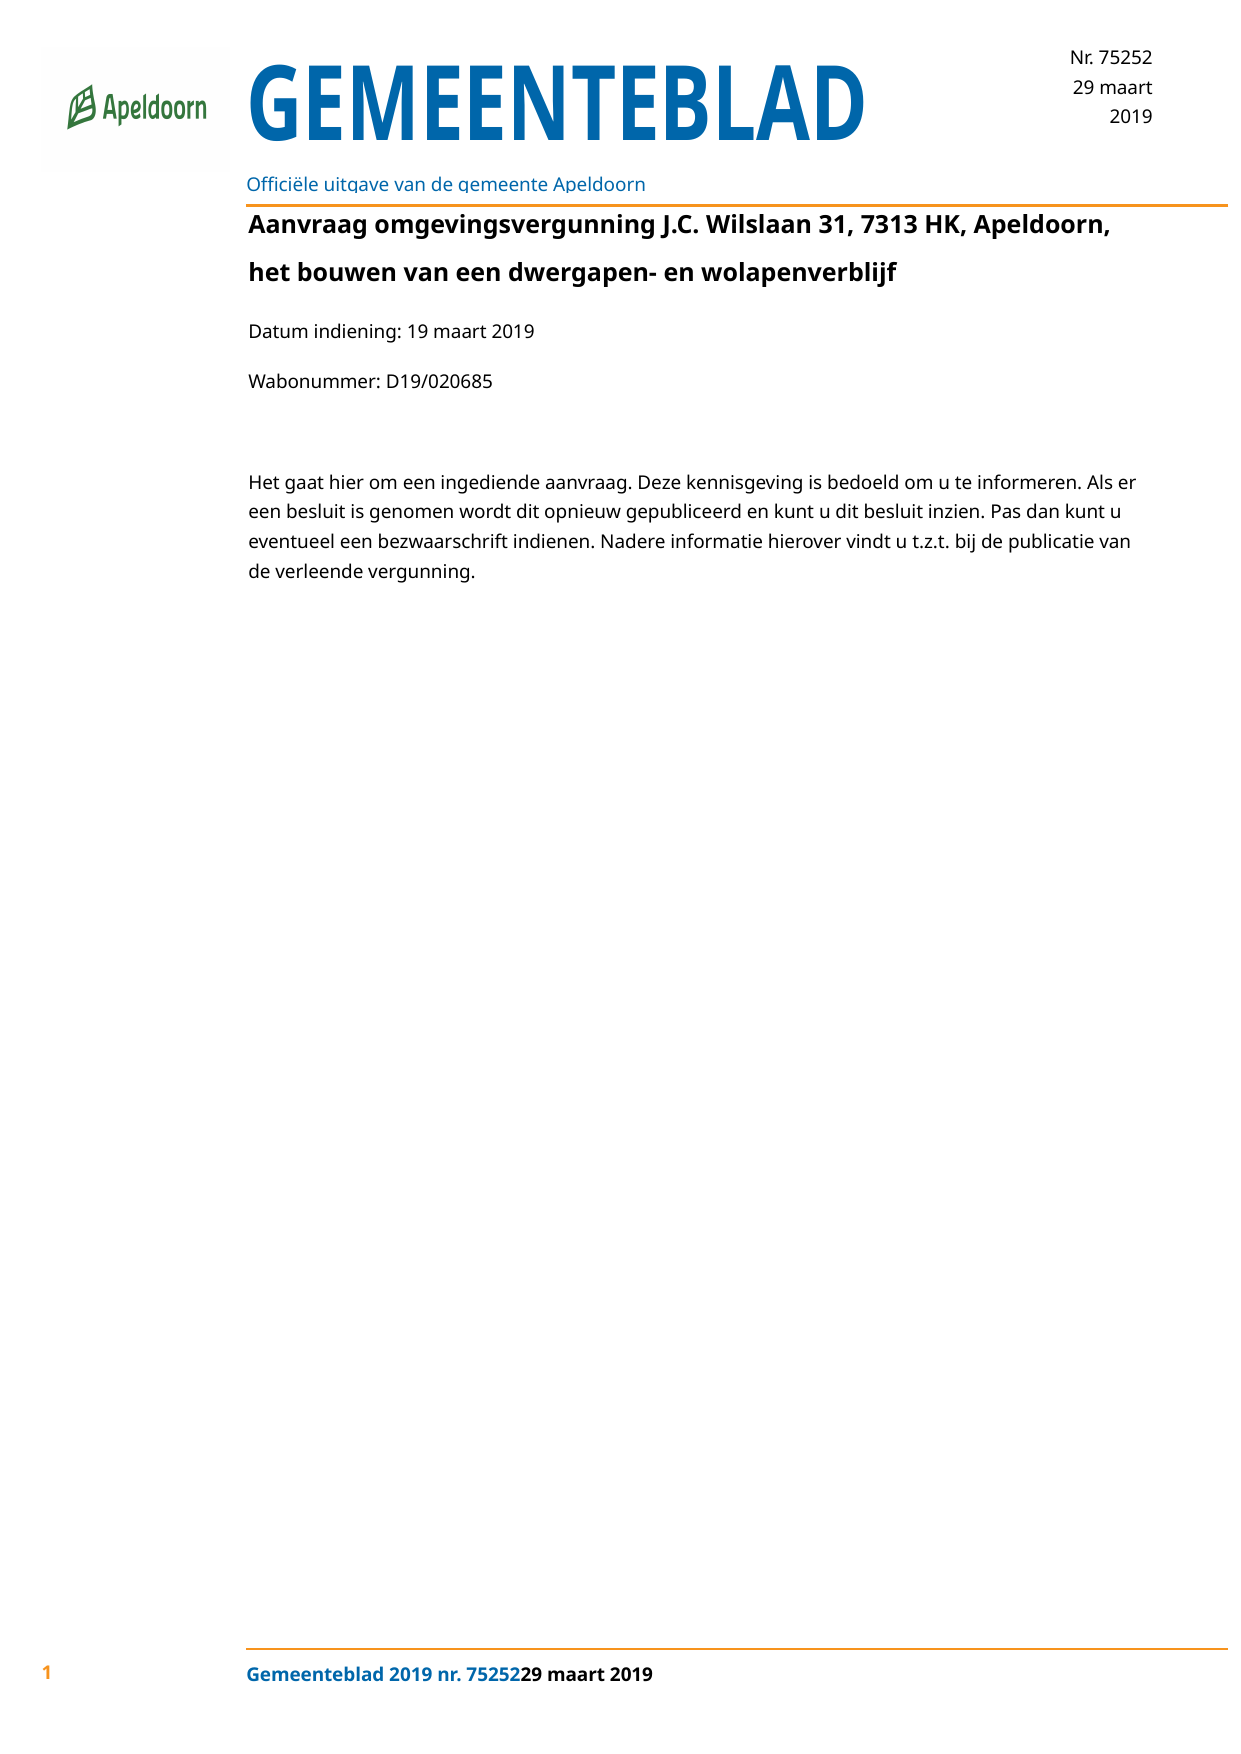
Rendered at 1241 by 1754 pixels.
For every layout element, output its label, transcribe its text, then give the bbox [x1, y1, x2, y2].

text Datum indiening: 19 maart 2019 [248, 318, 1152, 344]
text Aanvraag omgevingsvergunning J.C. Wilslaan 31, 7313 HK, Apeldoorn, het bouwen van een dwergapen- en wolapenverblijf [248, 207, 1152, 288]
text Wabonummer: D19/020685 [248, 368, 1152, 394]
picture [41, 47, 231, 172]
text Het gaat hier om een ingediende aanvraag. Deze kennisgeving is bedoeld om u te informeren. Als er een besluit is genomen wordt dit opnieuw gepubliceerd en kunt u dit besluit inzien. Pas dan kunt u eventueel een bezwaarschrift indienen. Nadere informatie hierover vindt u t.z.t. bij de publicatie van de verleende vergunning. [248, 469, 1152, 584]
